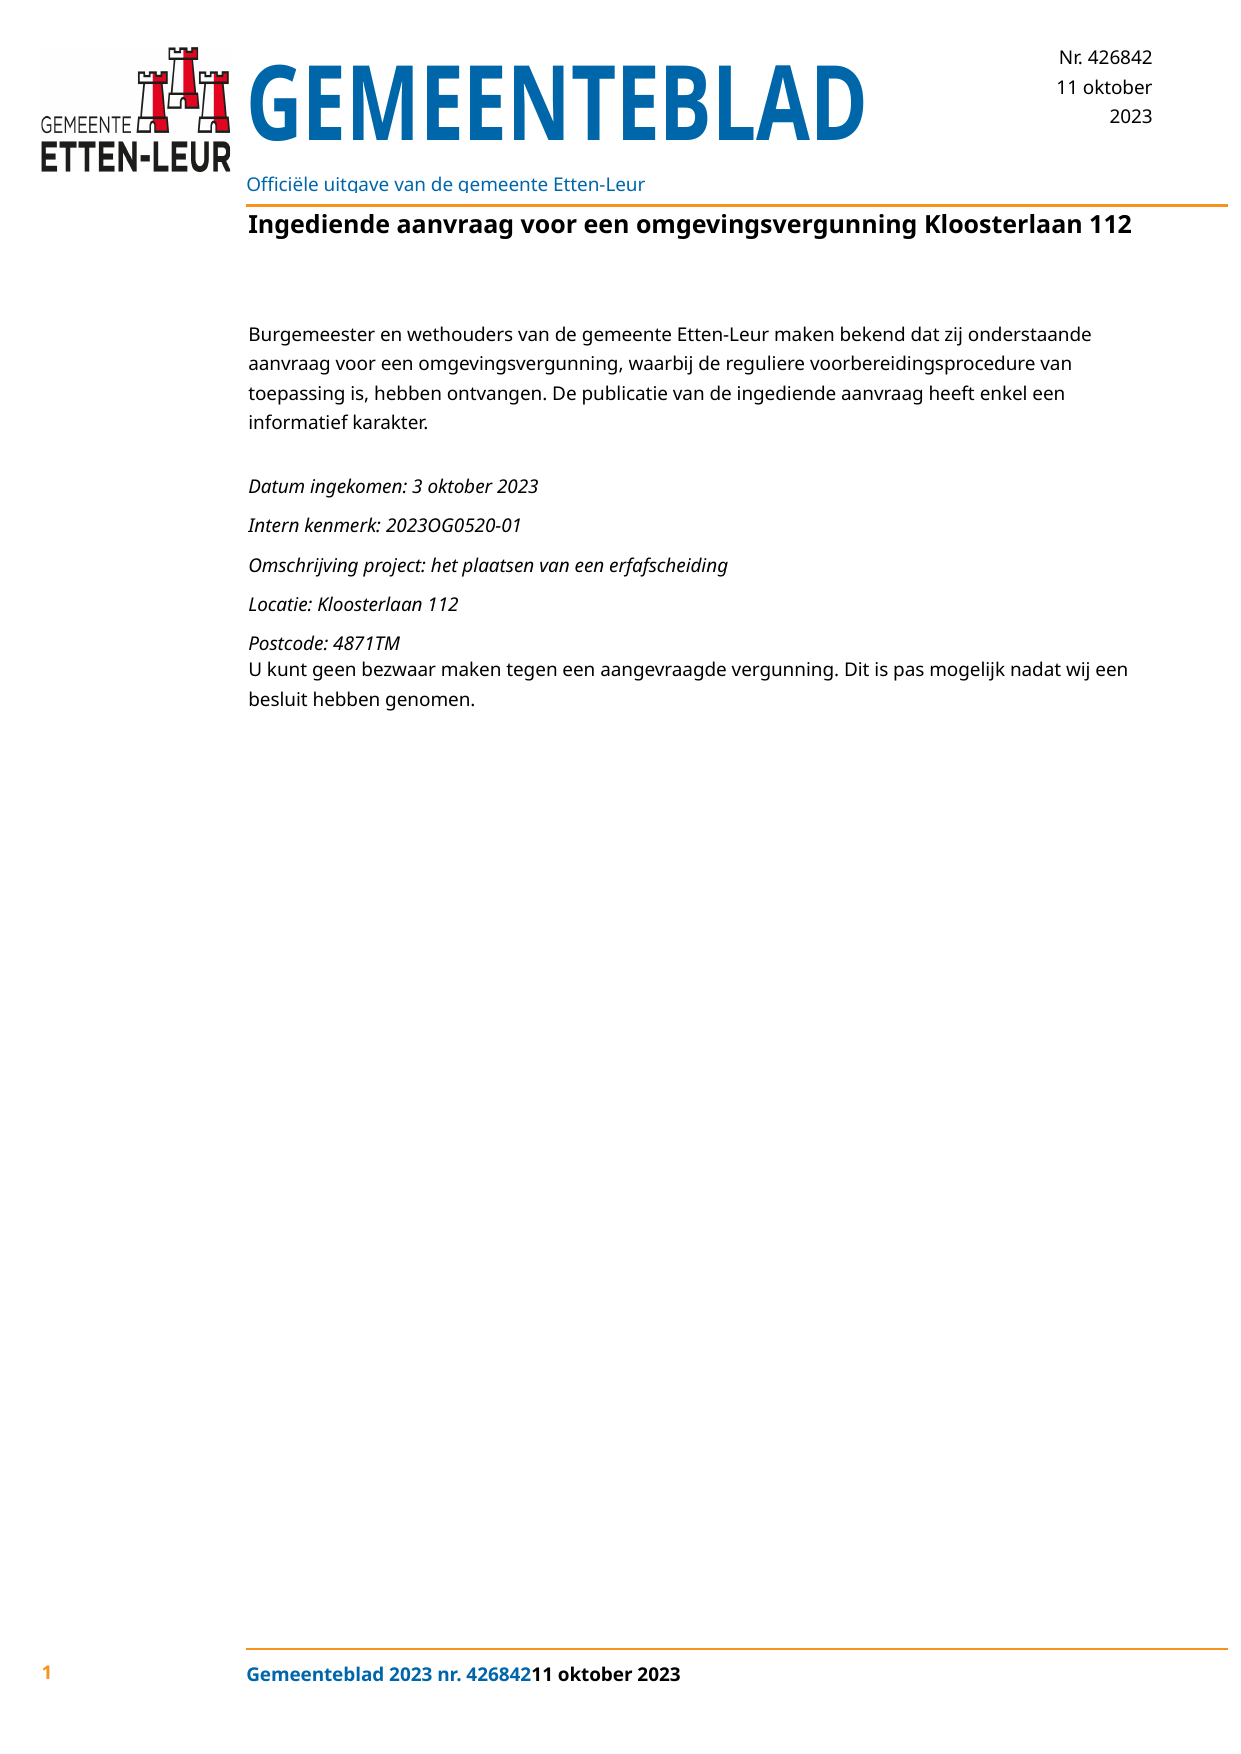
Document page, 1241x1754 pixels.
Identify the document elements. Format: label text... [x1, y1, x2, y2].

text Postcode: 4871TM [248, 631, 1152, 656]
text Datum ingekomen: 3 oktober 2023 [248, 473, 1152, 499]
text U kunt geen bezwaar maken tegen een aangevraagde vergunning. Dit is pas mogelijk nadat wij een besluit hebben genomen. [248, 656, 1152, 712]
picture [41, 47, 231, 172]
text Ingediende aanvraag voor een omgevingsvergunning Kloosterlaan 112 [248, 207, 1152, 241]
text Locatie: Kloosterlaan 112 [248, 591, 1152, 617]
text Burgemeester en wethouders van de gemeente Etten-Leur maken bekend dat zij onderstaande aanvraag voor een omgevingsvergunning, waarbij de reguliere voorbereidingsprocedure van toepassing is, hebben ontvangen. De publicatie van de ingediende aanvraag heeft enkel een informatief karakter. [248, 321, 1152, 435]
text Omschrijving project: het plaatsen van een erfafscheiding [248, 552, 1152, 578]
text Intern kenmerk: 2023OG0520-01 [248, 513, 1152, 538]
